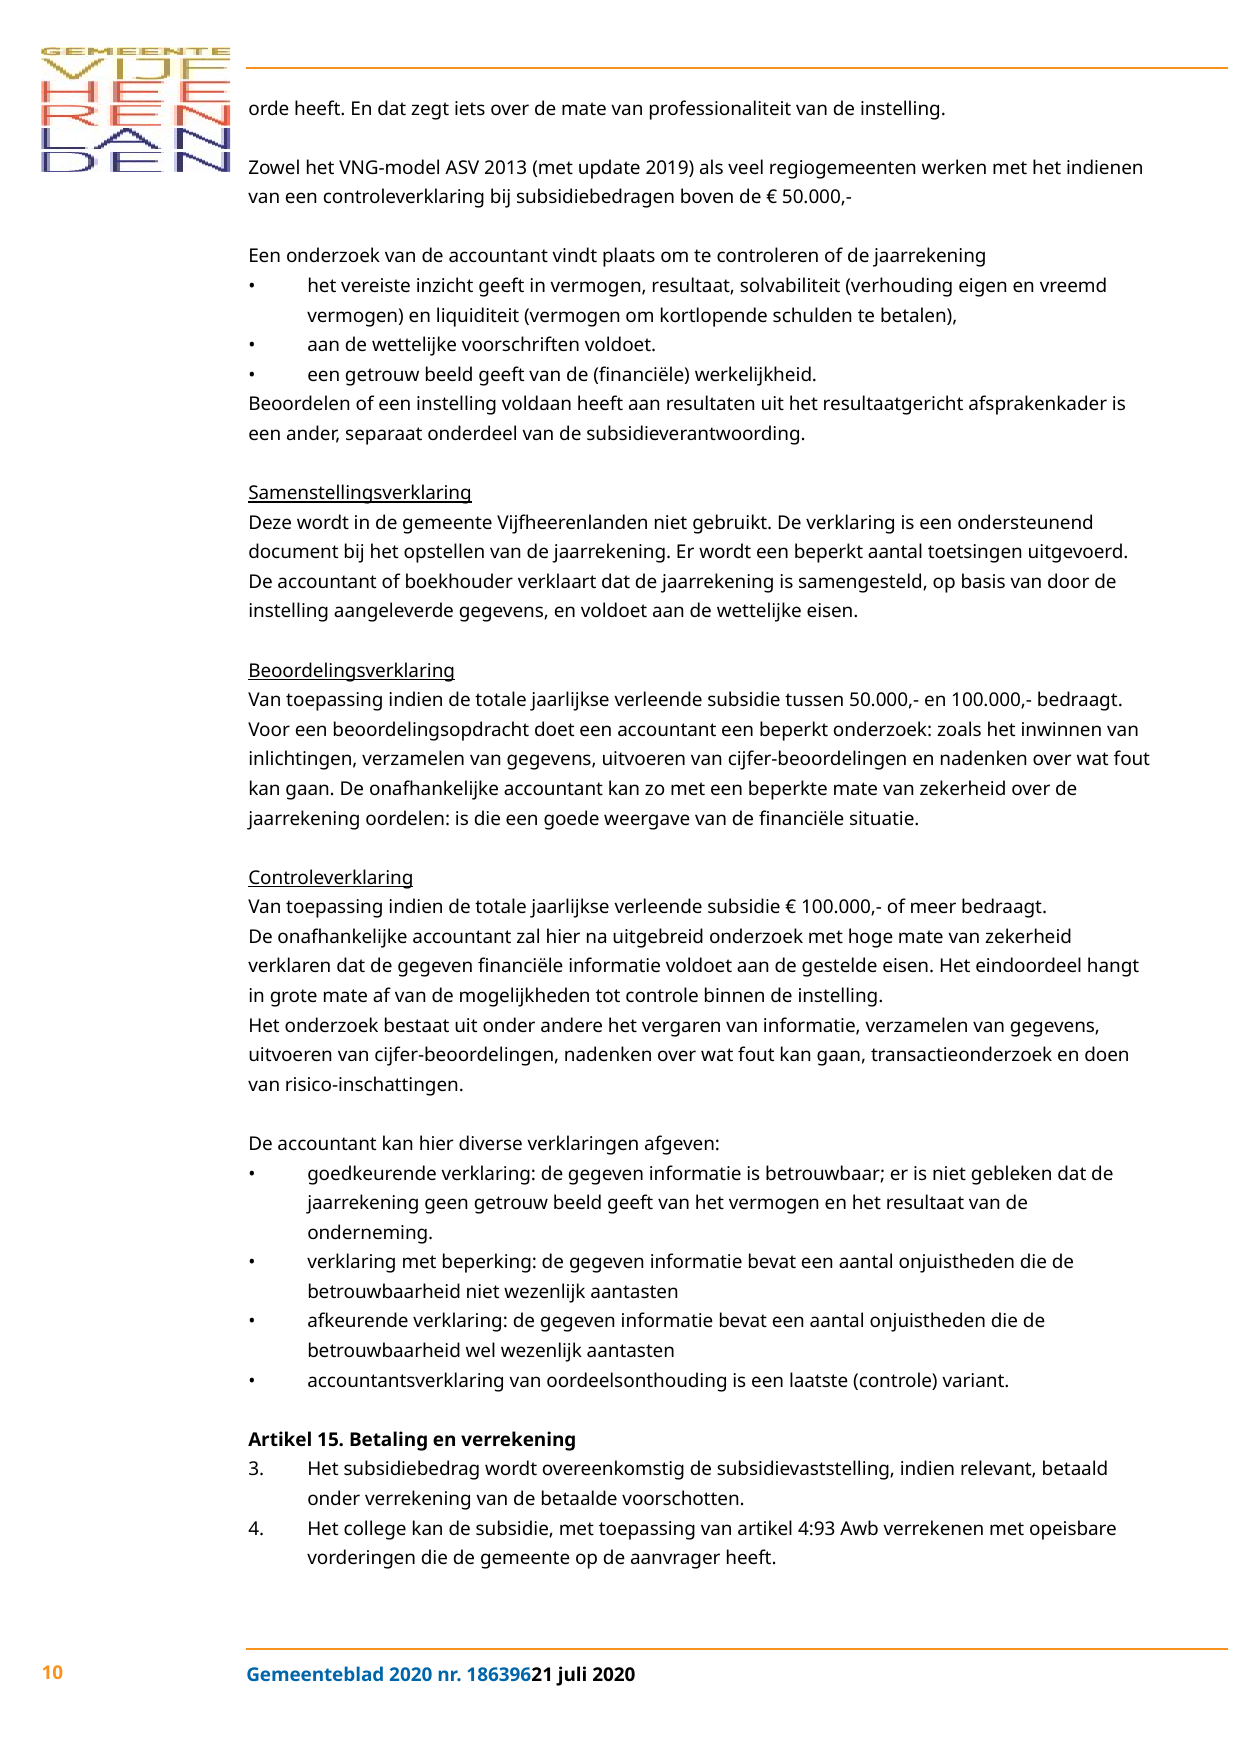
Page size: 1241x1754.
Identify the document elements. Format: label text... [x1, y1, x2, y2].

text Van toepassing indien de totale jaarlijkse verleende subsidie € 100.000,- of meer bedraagt. [248, 893, 1152, 919]
text Artikel 15. Betaling en verrekening [248, 1426, 1152, 1452]
text Het onderzoek bestaat uit onder andere het vergaren van informatie, verzamelen van gegevens, uitvoeren van cijfer-beoordelingen, nadenken over wat fout kan gaan, transactieonderzoek en doen van risico-inschattingen. [248, 1012, 1152, 1097]
list afkeurende verklaring: de gegeven informatie bevat een aantal onjuistheden die de betrouwbaarheid wel wezenlijk aantasten [248, 1308, 1152, 1363]
list accountantsverklaring van oordeelsonthouding is een laatste (controle) variant. [248, 1367, 1152, 1393]
text Beoordelen of een instelling voldaan heeft aan resultaten uit het resultaatgericht afsprakenkader is een ander, separaat onderdeel van de subsidieverantwoording. [248, 391, 1152, 446]
text Controleverklaring [248, 864, 1152, 890]
text Zowel het VNG-model ASV 2013 (met update 2019) als veel regiogemeenten werken met het indienen van een controleverklaring bij subsidiebedragen boven de € 50.000,- [248, 154, 1152, 209]
text De accountant of boekhouder verklaart dat de jaarrekening is samengesteld, op basis van door de instelling aangeleverde gegevens, en voldoet aan de wettelijke eisen. [248, 568, 1152, 623]
list aan de wettelijke voorschriften voldoet. [248, 331, 1152, 357]
text Samenstellingsverklaring [248, 479, 1152, 505]
text De onafhankelijke accountant zal hier na uitgebreid onderzoek met hoge mate van zekerheid verklaren dat de gegeven financiële informatie voldoet aan de gestelde eisen. Het eindoordeel hangt in grote mate af van de mogelijkheden tot controle binnen de instelling. [248, 923, 1152, 1008]
list een getrouw beeld geeft van de (financiële) werkelijkheid. [248, 361, 1152, 387]
text Deze wordt in de gemeente Vijfheerenlanden niet gebruikt. De verklaring is een ondersteunend document bij het opstellen van de jaarrekening. Er wordt een beperkt aantal toetsingen uitgevoerd. [248, 509, 1152, 564]
text De accountant kan hier diverse verklaringen afgeven: [248, 1130, 1152, 1156]
list Het college kan de subsidie, met toepassing van artikel 4:93 Awb verrekenen met opeisbare vorderingen die de gemeente op de aanvrager heeft. [248, 1515, 1152, 1570]
picture [41, 47, 231, 172]
list goedkeurende verklaring: de gegeven informatie is betrouwbaar; er is niet gebleken dat de jaarrekening geen getrouw beeld geeft van het vermogen en het resultaat van de onderneming. [248, 1160, 1152, 1245]
text Een onderzoek van de accountant vindt plaats om te controleren of de jaarrekening [248, 243, 1152, 268]
text orde heeft. En dat zegt iets over de mate van professionaliteit van de instelling. [248, 95, 1152, 121]
text Beoordelingsverklaring [248, 657, 1152, 683]
list het vereiste inzicht geeft in vermogen, resultaat, solvabiliteit (verhouding eigen en vreemd vermogen) en liquiditeit (vermogen om kortlopende schulden te betalen), [248, 272, 1152, 328]
list verklaring met beperking: de gegeven informatie bevat een aantal onjuistheden die de betrouwbaarheid niet wezenlijk aantasten [248, 1248, 1152, 1304]
list Het subsidiebedrag wordt overeenkomstig de subsidievaststelling, indien relevant, betaald onder verrekening van de betaalde voorschotten. [248, 1456, 1152, 1511]
text Voor een beoordelingsopdracht doet een accountant een beperkt onderzoek: zoals het inwinnen van inlichtingen, verzamelen van gegevens, uitvoeren van cijfer-beoordelingen en nadenken over wat fout kan gaan. De onafhankelijke accountant kan zo met een beperkte mate van zekerheid over de jaarrekening oordelen: is die een goede weergave van de financiële situatie. [248, 716, 1152, 831]
text Van toepassing indien de totale jaarlijkse verleende subsidie tussen 50.000,- en 100.000,- bedraagt. [248, 686, 1152, 712]
